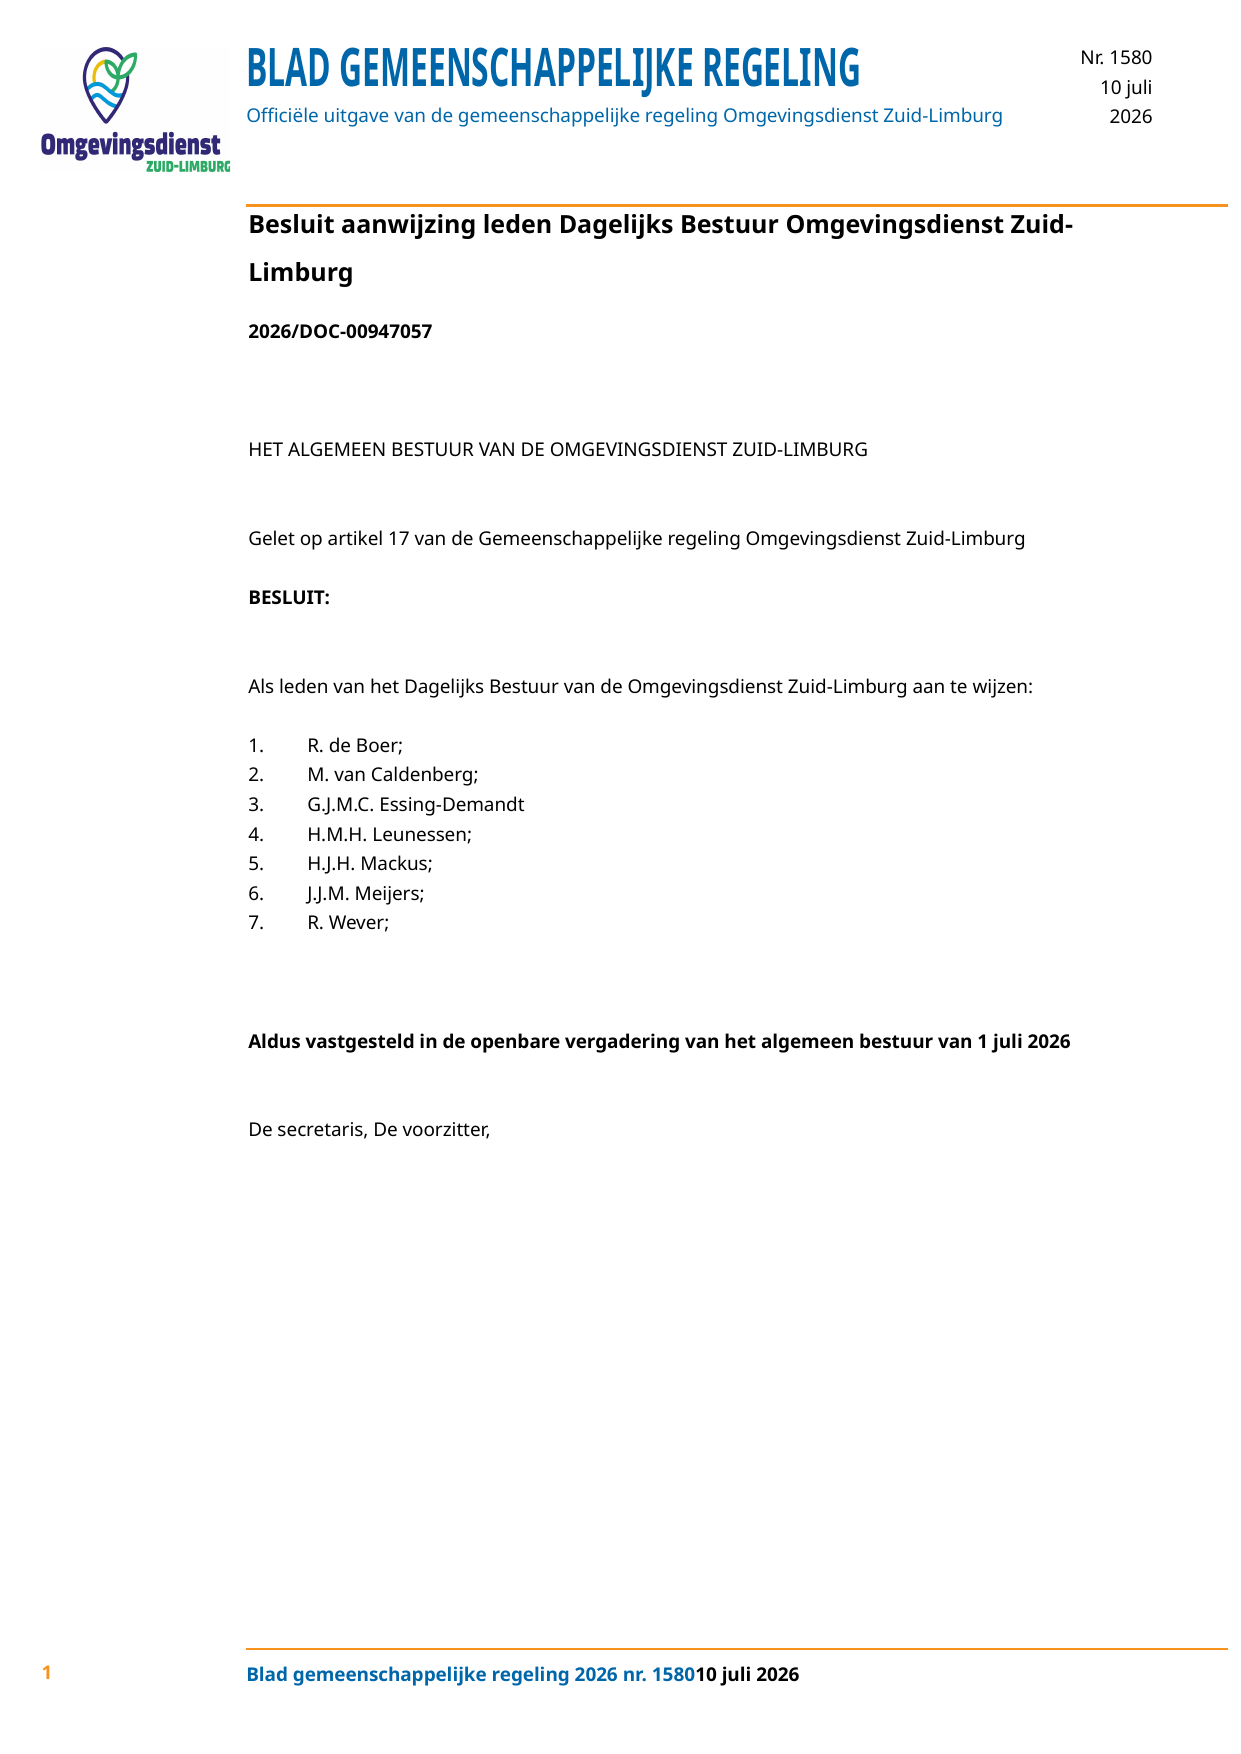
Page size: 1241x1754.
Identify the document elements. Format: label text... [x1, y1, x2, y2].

text 2026/DOC-00947057 [248, 318, 1152, 344]
list R. de Boer; [248, 732, 1152, 758]
text Gelet op artikel 17 van de Gemeenschappelijke regeling Omgevingsdienst Zuid-Limburg [248, 525, 1152, 551]
list G.J.M.C. Essing-Demandt [248, 791, 1152, 817]
picture [41, 47, 231, 172]
list H.J.H. Mackus; [248, 850, 1152, 876]
text Aldus vastgesteld in de openbare vergadering van het algemeen bestuur van 1 juli 2026 [248, 1028, 1152, 1054]
list H.M.H. Leunessen; [248, 821, 1152, 847]
list J.J.M. Meijers; [248, 880, 1152, 906]
list M. van Caldenberg; [248, 762, 1152, 787]
text BESLUIT: [248, 584, 1152, 610]
text Besluit aanwijzing leden Dagelijks Bestuur Omgevingsdienst Zuid-Limburg [248, 207, 1152, 288]
text HET ALGEMEEN BESTUUR VAN DE OMGEVINGSDIENST ZUID-LIMBURG [248, 436, 1152, 462]
text Als leden van het Dagelijks Bestuur van de Omgevingsdienst Zuid-Limburg aan te wijzen: [248, 673, 1152, 699]
list R. Wever; [248, 909, 1152, 935]
text De secretaris, De voorzitter, [248, 1117, 1152, 1142]
